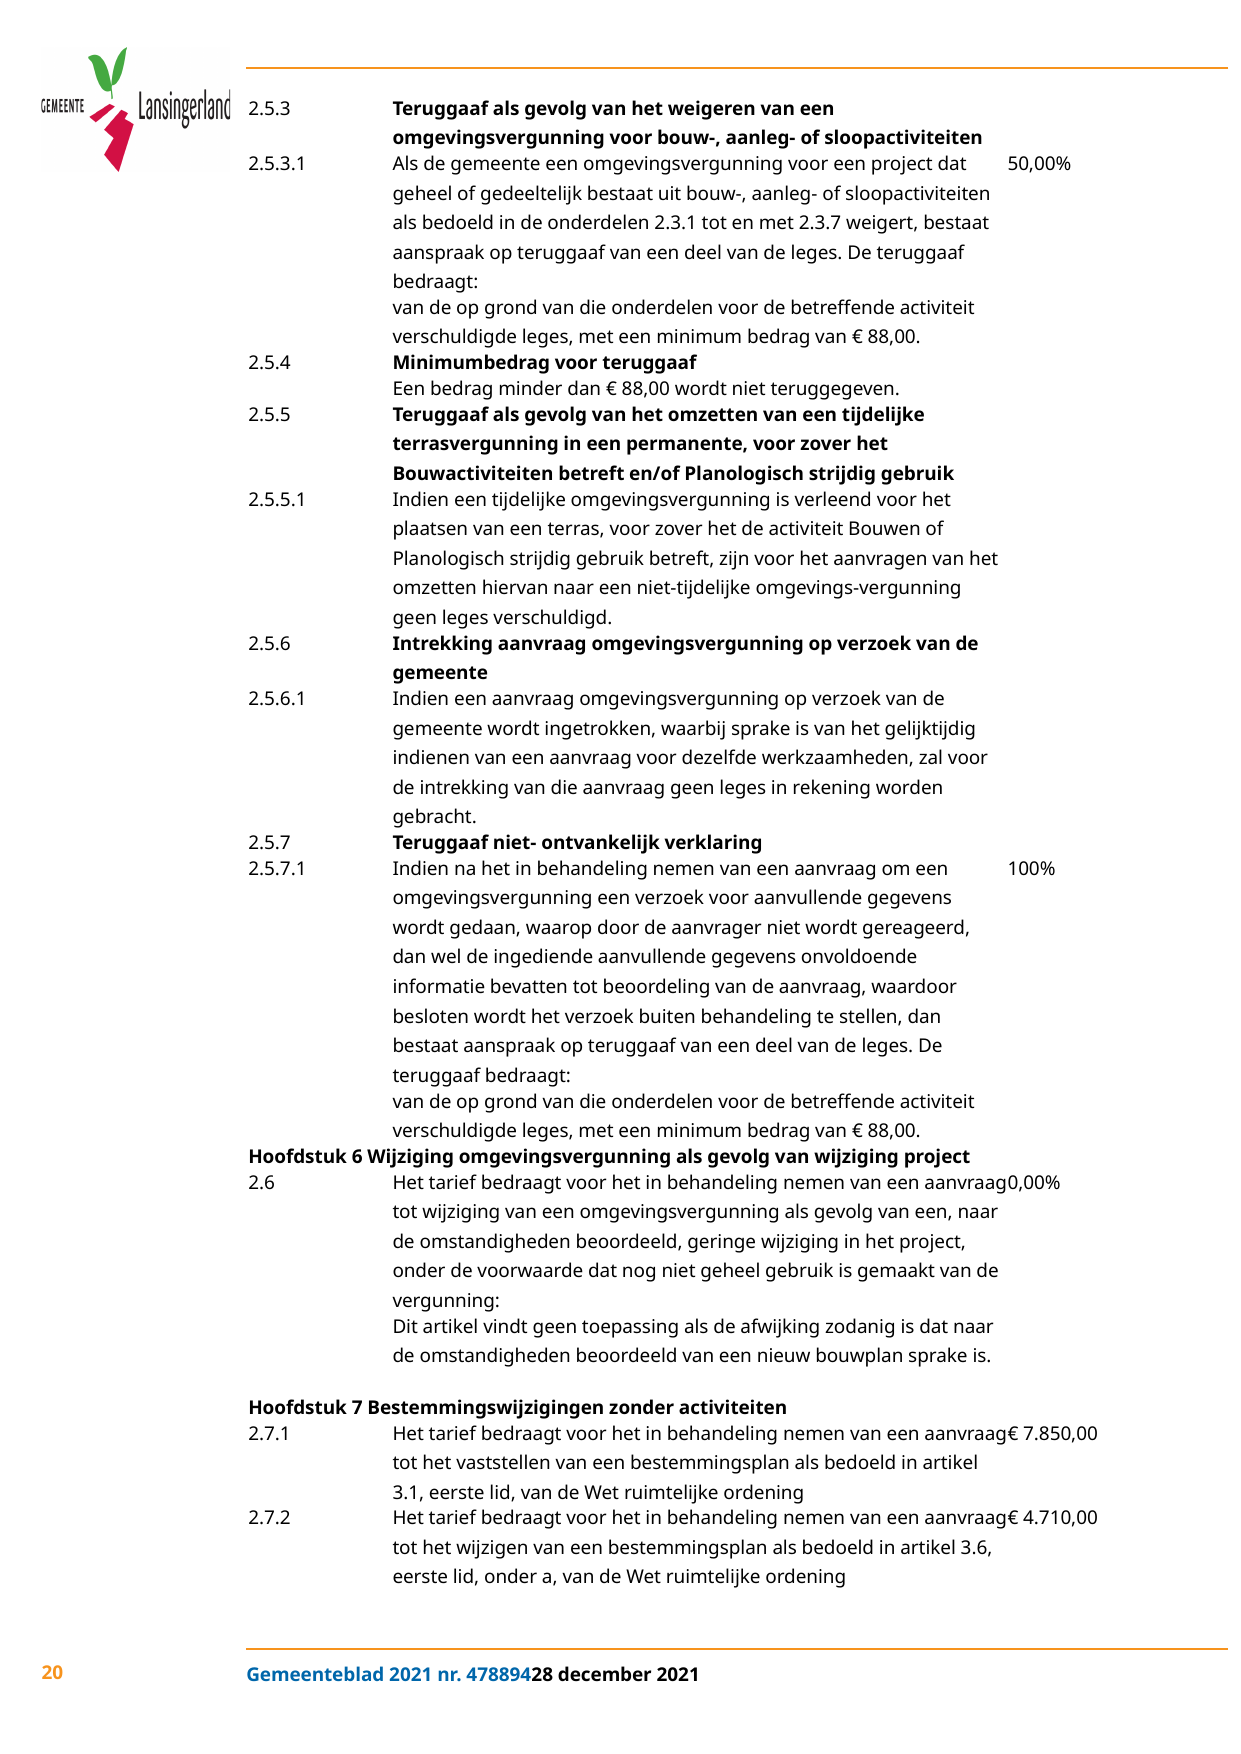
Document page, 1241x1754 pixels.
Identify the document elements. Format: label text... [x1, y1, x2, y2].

table_cell 2.5.3 [248, 95, 392, 150]
table_cell Als de gemeente een omgevingsvergunning voor een project dat geheel of gedeeltelijk bestaat uit bouw-, aanleg- of sloopactiviteiten als bedoeld in de onderdelen 2.3.1 tot en met 2.3.7 weigert, bestaat aanspraak op teruggaaf van een deel van de leges. De teruggaaf bedraagt: [392, 150, 1007, 294]
table_cell 100% [1007, 855, 1152, 1088]
table_cell 2.5.7.1 [248, 855, 392, 1088]
table_cell [1007, 1313, 1152, 1368]
table_cell Teruggaaf als gevolg van het omzetten van een tijdelijke terrasvergunning in een permanente, voor zover het Bouwactiviteiten betreft en/of Planologisch strijdig gebruik [392, 401, 1007, 486]
table_cell Teruggaaf niet- ontvankelijk verklaring [392, 829, 1007, 855]
table_cell [248, 1368, 1152, 1394]
table_cell 50,00% [1007, 150, 1152, 294]
table_cell Het tarief bedraagt voor het in behandeling nemen van een aanvraag tot wijziging van een omgevingsvergunning als gevolg van een, naar de omstandigheden beoordeeld, geringe wijziging in het project, onder de voorwaarde dat nog niet geheel gebruik is gemaakt van de vergunning: [392, 1169, 1007, 1313]
table_cell [248, 1088, 392, 1143]
table_cell van de op grond van die onderdelen voor de betreffende activiteit verschuldigde leges, met een minimum bedrag van € 88,00. [392, 294, 1007, 349]
table_cell 2.7.2 [248, 1505, 392, 1589]
table_cell € 7.850,00 [1007, 1420, 1152, 1504]
table_cell [1007, 1088, 1152, 1143]
table_cell [1007, 829, 1152, 855]
table_cell Hoofdstuk 6 Wijziging omgevingsvergunning als gevolg van wijziging project [248, 1143, 1152, 1169]
table_cell 0,00% [1007, 1169, 1152, 1313]
table_cell Indien een tijdelijke omgevingsvergunning is verleend voor het plaatsen van een terras, voor zover het de activiteit Bouwen of Planologisch strijdig gebruik betreft, zijn voor het aanvragen van het omzetten hiervan naar een niet-tijdelijke omgevings-vergunning geen leges verschuldigd. [392, 486, 1007, 630]
table_cell Dit artikel vindt geen toepassing als de afwijking zodanig is dat naar de omstandigheden beoordeeld van een nieuw bouwplan sprake is. [392, 1313, 1007, 1368]
table_cell 2.5.5 [248, 401, 392, 486]
table_cell [248, 375, 392, 401]
table_cell [1007, 95, 1152, 150]
table_cell Een bedrag minder dan € 88,00 wordt niet teruggegeven. [392, 375, 1007, 401]
table_cell Intrekking aanvraag omgevingsvergunning op verzoek van de gemeente [392, 630, 1007, 685]
table_cell Het tarief bedraagt voor het in behandeling nemen van een aanvraag tot het vaststellen van een bestemmingsplan als bedoeld in artikel 3.1, eerste lid, van de Wet ruimtelijke ordening [392, 1420, 1007, 1504]
table_cell Minimumbedrag voor teruggaaf [392, 350, 1007, 375]
table_cell [1007, 685, 1152, 829]
table_cell [248, 294, 392, 349]
table_cell [1007, 294, 1152, 349]
picture [41, 47, 231, 172]
table_cell 2.7.1 [248, 1420, 392, 1504]
table_cell [1007, 401, 1152, 486]
table_cell 2.5.6 [248, 630, 392, 685]
table_cell van de op grond van die onderdelen voor de betreffende activiteit verschuldigde leges, met een minimum bedrag van € 88,00. [392, 1088, 1007, 1143]
table_cell 2.5.3.1 [248, 150, 392, 294]
table_cell Het tarief bedraagt voor het in behandeling nemen van een aanvraag tot het wijzigen van een bestemmingsplan als bedoeld in artikel 3.6, eerste lid, onder a, van de Wet ruimtelijke ordening [392, 1505, 1007, 1589]
table_cell 2.5.4 [248, 350, 392, 375]
table_cell 2.5.7 [248, 829, 392, 855]
table_cell 2.5.5.1 [248, 486, 392, 630]
table_cell 2.5.6.1 [248, 685, 392, 829]
table_cell Indien een aanvraag omgevingsvergunning op verzoek van de gemeente wordt ingetrokken, waarbij sprake is van het gelijktijdig indienen van een aanvraag voor dezelfde werkzaamheden, zal voor de intrekking van die aanvraag geen leges in rekening worden gebracht. [392, 685, 1007, 829]
table_cell [1007, 630, 1152, 685]
table_cell [1007, 486, 1152, 630]
table_cell [1007, 375, 1152, 401]
table_cell 2.6 [248, 1169, 392, 1313]
table_cell Teruggaaf als gevolg van het weigeren van een omgevingsvergunning voor bouw-, aanleg- of sloopactiviteiten [392, 95, 1007, 150]
table_cell [248, 1313, 392, 1368]
table_cell € 4.710,00 [1007, 1505, 1152, 1589]
table_cell Indien na het in behandeling nemen van een aanvraag om een omgevingsvergunning een verzoek voor aanvullende gegevens wordt gedaan, waarop door de aanvrager niet wordt gereageerd, dan wel de ingediende aanvullende gegevens onvoldoende informatie bevatten tot beoordeling van de aanvraag, waardoor besloten wordt het verzoek buiten behandeling te stellen, dan bestaat aanspraak op teruggaaf van een deel van de leges. De teruggaaf bedraagt: [392, 855, 1007, 1088]
table_cell Hoofdstuk 7 Bestemmingswijzigingen zonder activiteiten [248, 1394, 1152, 1420]
table_cell [1007, 350, 1152, 375]
